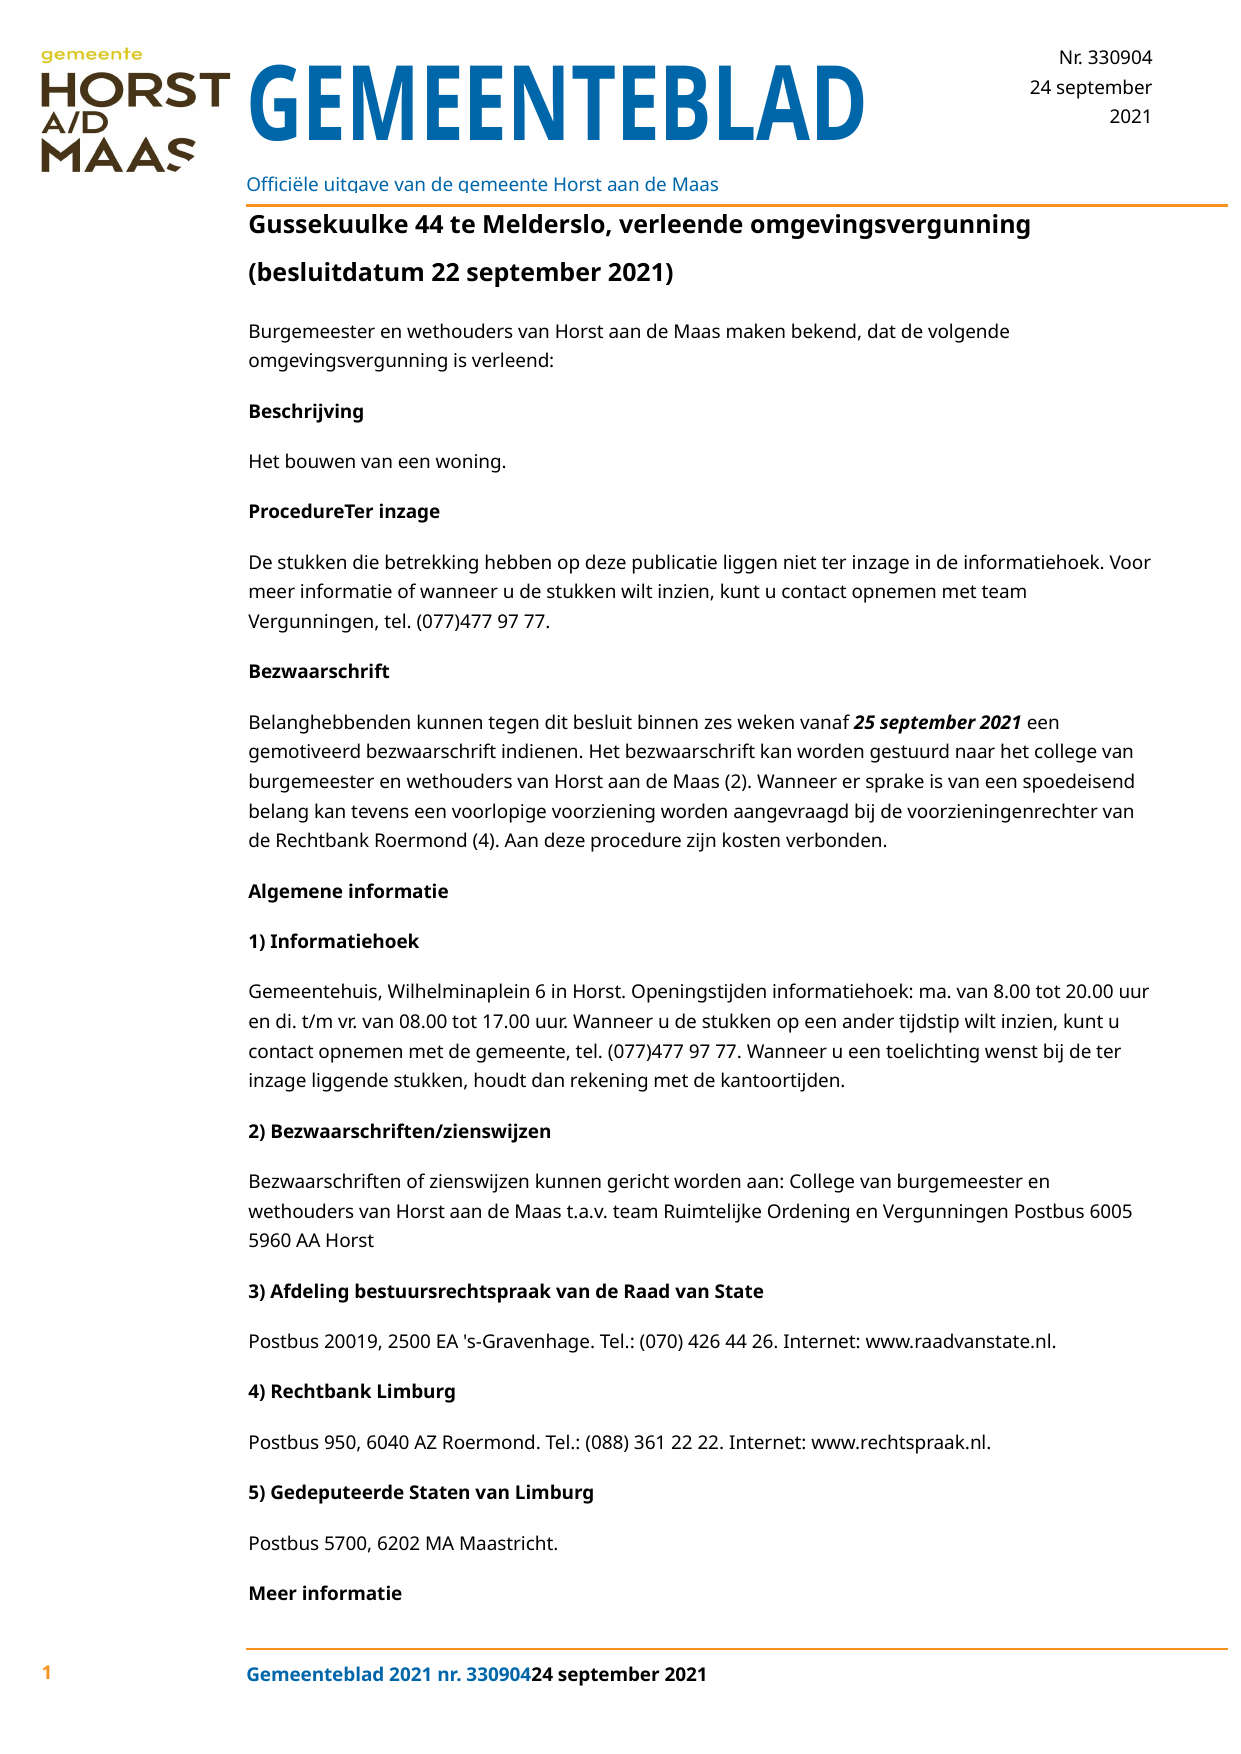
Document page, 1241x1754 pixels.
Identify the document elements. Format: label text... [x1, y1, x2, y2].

text 5) Gedeputeerde Staten van Limburg [248, 1479, 1152, 1505]
text Postbus 950, 6040 AZ Roermond. Tel.: (088) 361 22 22. Internet: www.rechtspraak.nl. [248, 1429, 1152, 1455]
text Burgemeester en wethouders van Horst aan de Maas maken bekend, dat de volgende omgevingsvergunning is verleend: [248, 318, 1152, 373]
text Belanghebbenden kunnen tegen dit besluit binnen zes weken vanaf 25 september 2021 een gemotiveerd bezwaarschrift indienen. Het bezwaarschrift kan worden gestuurd naar het college van burgemeester en wethouders van Horst aan de Maas (2). Wanneer er sprake is van een spoedeisend belang kan tevens een voorlopige voorziening worden aangevraagd bij de voorzieningenrechter van de Rechtbank Roermond (4). Aan deze procedure zijn kosten verbonden. [248, 709, 1152, 853]
text ProcedureTer inzage [248, 499, 1152, 524]
text Bezwaarschrift [248, 659, 1152, 684]
text Gussekuulke 44 te Melderslo, verleende omgevingsvergunning (besluitdatum 22 september 2021) [248, 207, 1152, 288]
text 4) Rechtbank Limburg [248, 1379, 1152, 1404]
text Postbus 20019, 2500 EA 's-Gravenhage. Tel.: (070) 426 44 26. Internet: www.raadvanstate.nl. [248, 1328, 1152, 1354]
text 1) Informatiehoek [248, 928, 1152, 954]
text Het bouwen van een woning. [248, 448, 1152, 474]
text Postbus 5700, 6202 MA Maastricht. [248, 1530, 1152, 1556]
text De stukken die betrekking hebben op deze publicatie liggen niet ter inzage in de informatiehoek. Voor meer informatie of wanneer u de stukken wilt inzien, kunt u contact opnemen met team Vergunningen, tel. (077)477 97 77. [248, 549, 1152, 634]
text Algemene informatie [248, 878, 1152, 904]
picture [41, 47, 231, 172]
text Gemeentehuis, Wilhelminaplein 6 in Horst. Openingstijden informatiehoek: ma. van 8.00 tot 20.00 uur en di. t/m vr. van 08.00 tot 17.00 uur. Wanneer u de stukken op een ander tijdstip wilt inzien, kunt u contact opnemen met de gemeente, tel. (077)477 97 77. Wanneer u een toelichting wenst bij de ter inzage liggende stukken, houdt dan rekening met de kantoortijden. [248, 979, 1152, 1093]
text Bezwaarschriften of zienswijzen kunnen gericht worden aan: College van burgemeester en wethouders van Horst aan de Maas t.a.v. team Ruimtelijke Ordening en Vergunningen Postbus 6005 5960 AA Horst [248, 1168, 1152, 1253]
text Meer informatie [248, 1580, 1152, 1606]
text Beschrijving [248, 398, 1152, 424]
text 3) Afdeling bestuursrechtspraak van de Raad van State [248, 1278, 1152, 1304]
text 2) Bezwaarschriften/zienswijzen [248, 1118, 1152, 1144]
